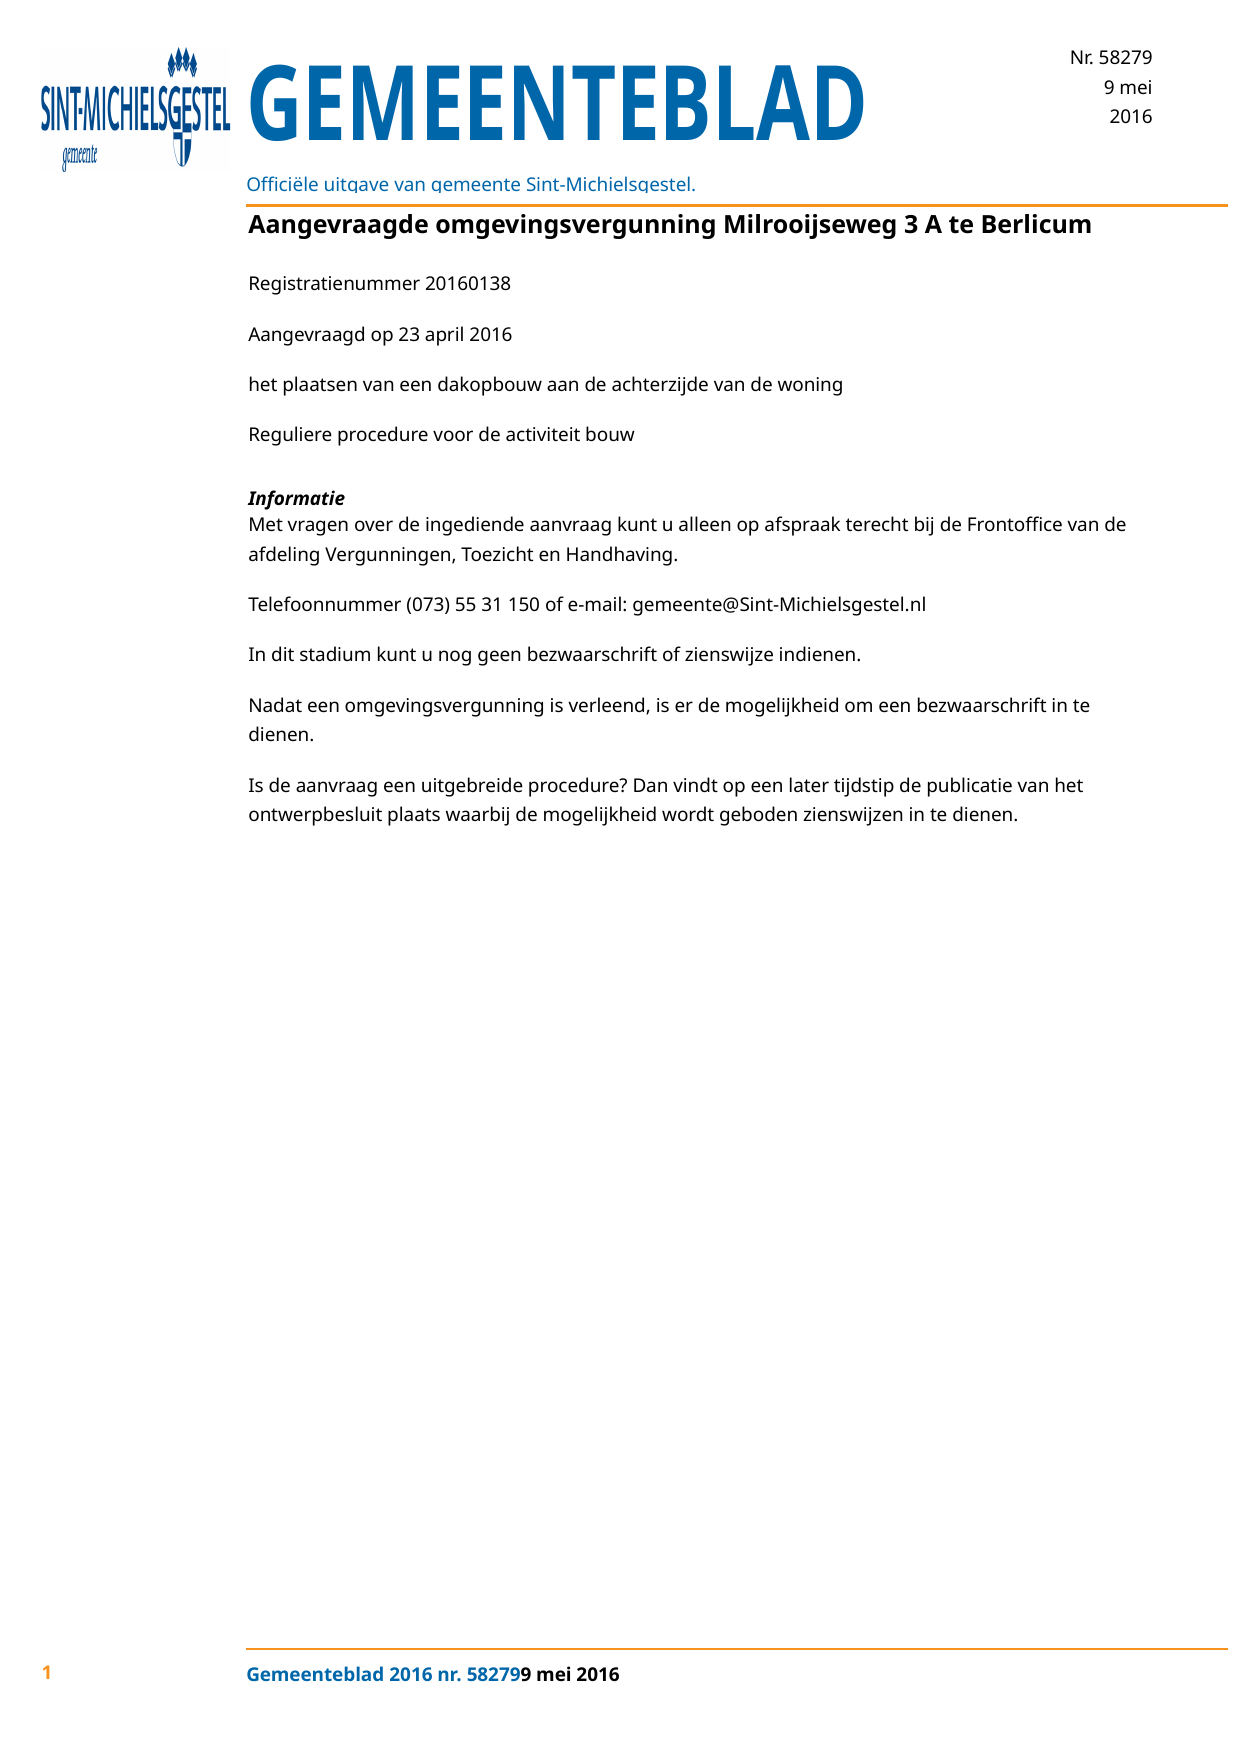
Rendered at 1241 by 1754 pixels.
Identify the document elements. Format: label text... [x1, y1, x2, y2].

text Aangevraagde omgevingsvergunning Milrooijseweg 3 A te Berlicum [248, 207, 1152, 241]
text Informatie [248, 486, 1152, 511]
text Registratienummer 20160138 [248, 270, 1152, 296]
text Is de aanvraag een uitgebreide procedure? Dan vindt op een later tijdstip de publicatie van het ontwerpbesluit plaats waarbij de mogelijkheid wordt geboden zienswijzen in te dienen. [248, 772, 1152, 827]
text Nadat een omgevingsvergunning is verleend, is er de mogelijkheid om een bezwaarschrift in te dienen. [248, 692, 1152, 747]
text het plaatsen van een dakopbouw aan de achterzijde van de woning [248, 371, 1152, 397]
text In dit stadium kunt u nog geen bezwaarschrift of zienswijze indienen. [248, 642, 1152, 667]
text Reguliere procedure voor de activiteit bouw [248, 422, 1152, 447]
picture [41, 47, 231, 172]
text Telefoonnummer (073) 55 31 150 of e-mail: gemeente@Sint-Michielsgestel.nl [248, 591, 1152, 617]
text Aangevraagd op 23 april 2016 [248, 321, 1152, 346]
text Met vragen over de ingediende aanvraag kunt u alleen op afspraak terecht bij de Frontoffice van de afdeling Vergunningen, Toezicht en Handhaving. [248, 511, 1152, 567]
